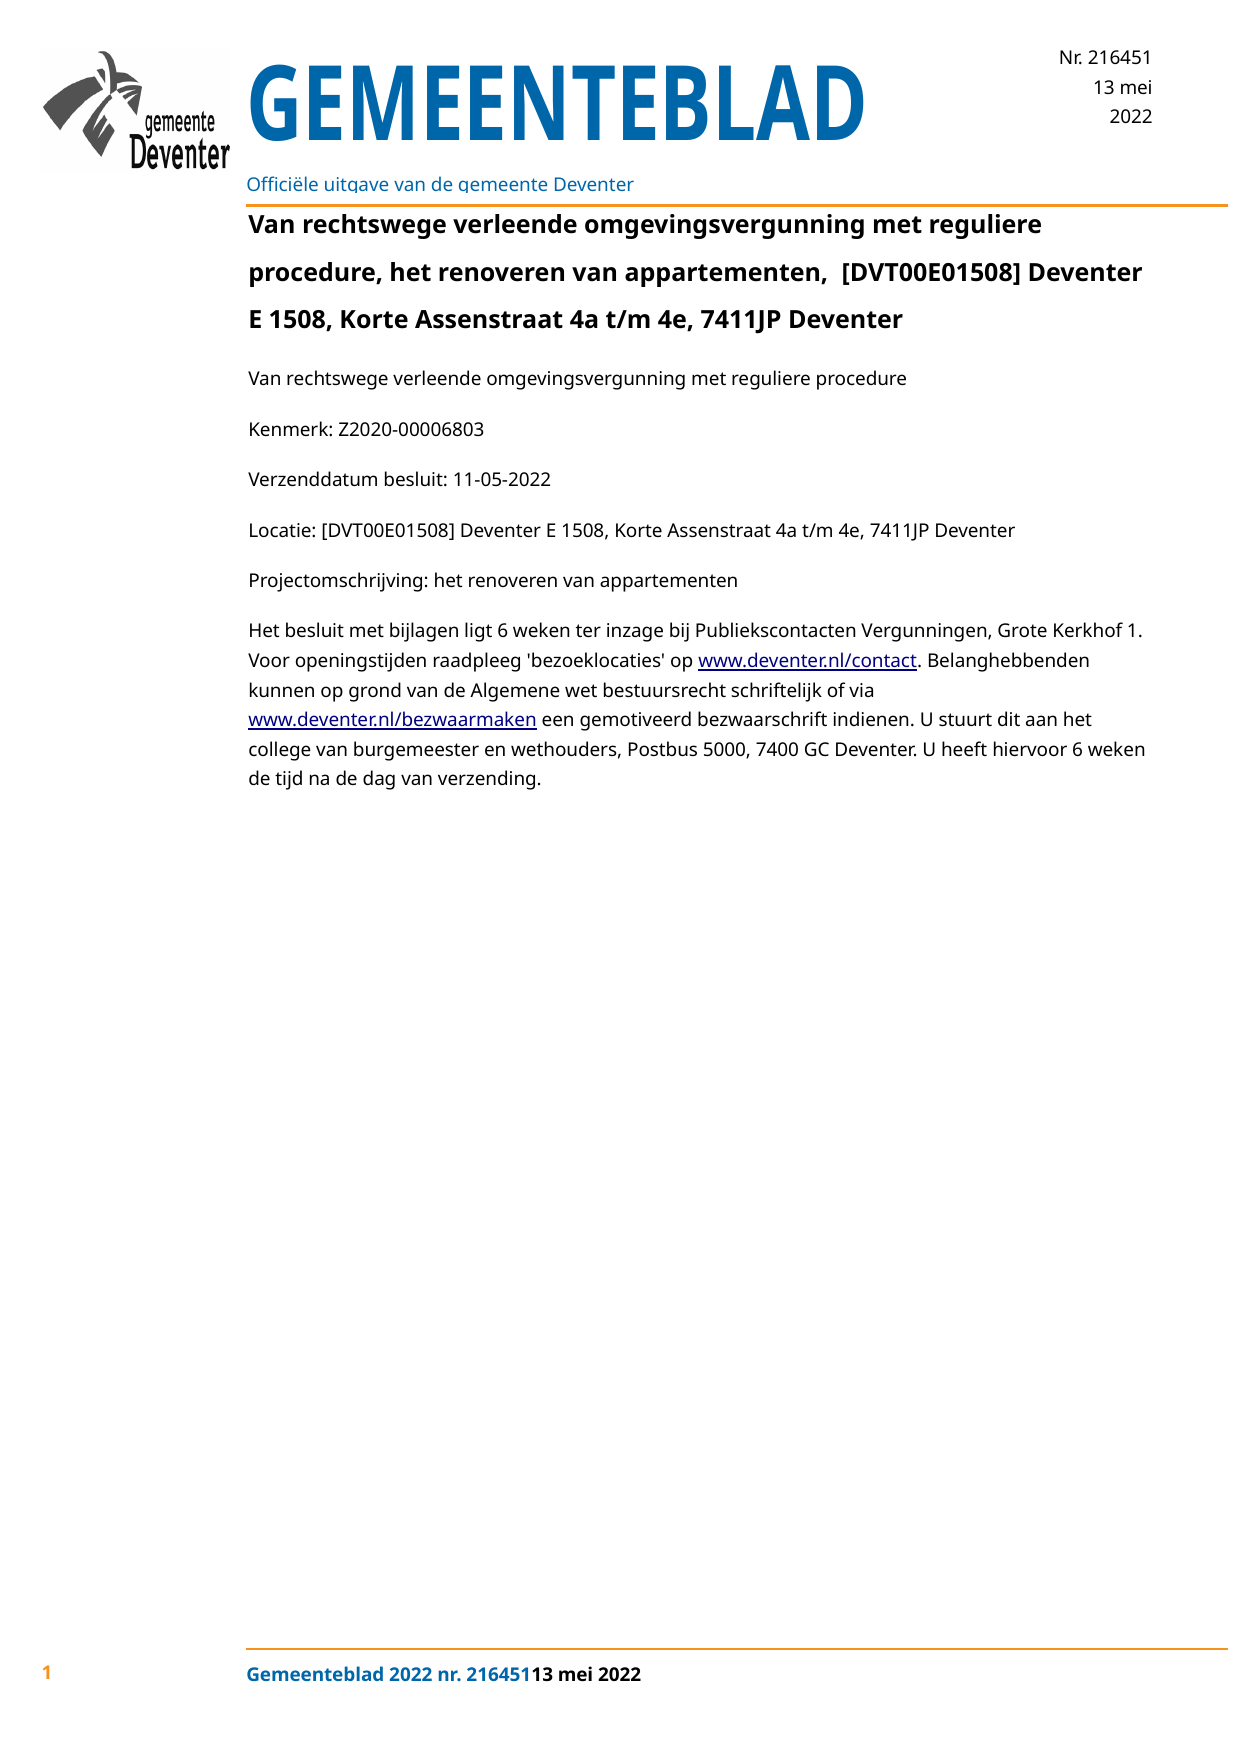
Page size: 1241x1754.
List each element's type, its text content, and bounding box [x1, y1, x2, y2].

text Het besluit met bijlagen ligt 6 weken ter inzage bij Publiekscontacten Vergunningen, Grote Kerkhof 1. Voor openingstijden raadpleeg 'bezoeklocaties' op www.deventer.nl/contact. Belanghebbenden kunnen op grond van de Algemene wet bestuursrecht schriftelijk of via www.deventer.nl/bezwaarmaken een gemotiveerd bezwaarschrift indienen. U stuurt dit aan het college van burgemeester en wethouders, Postbus 5000, 7400 GC Deventer. U heeft hiervoor 6 weken de tijd na de dag van verzending. [248, 618, 1152, 791]
text Kenmerk: Z2020-00006803 [248, 416, 1152, 442]
text Locatie: [DVT00E01508] Deventer E 1508, Korte Assenstraat 4a t/m 4e, 7411JP Deventer [248, 517, 1152, 542]
text Van rechtswege verleende omgevingsvergunning met reguliere procedure, het renoveren van appartementen, [DVT00E01508] Deventer E 1508, Korte Assenstraat 4a t/m 4e, 7411JP Deventer [248, 207, 1152, 336]
text Van rechtswege verleende omgevingsvergunning met reguliere procedure [248, 366, 1152, 391]
text Verzenddatum besluit: 11-05-2022 [248, 466, 1152, 492]
text Projectomschrijving: het renoveren van appartementen [248, 567, 1152, 593]
picture [41, 47, 231, 172]
